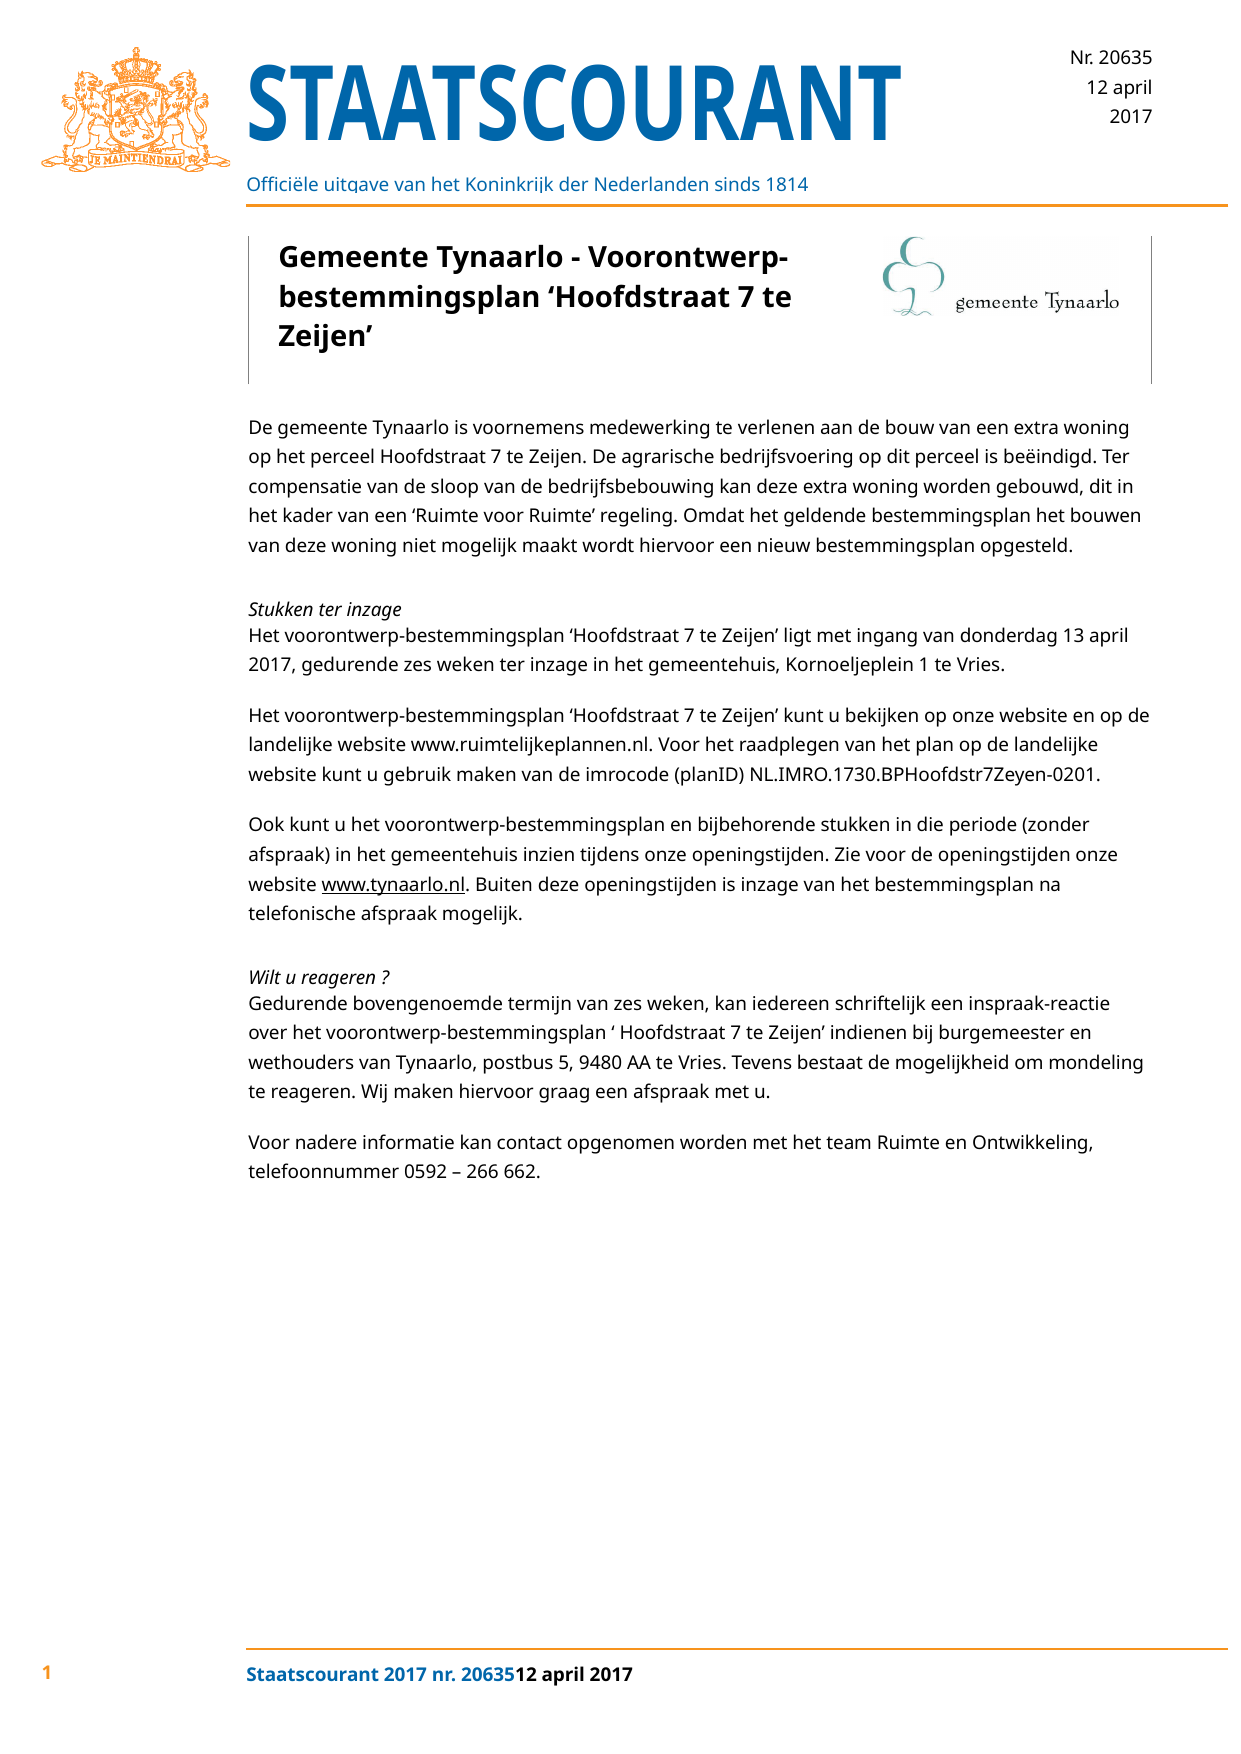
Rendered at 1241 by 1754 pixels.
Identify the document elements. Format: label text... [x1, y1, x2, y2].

text Het voorontwerp-bestemmingsplan ‘Hoofdstraat 7 te Zeijen’ ligt met ingang van donderdag 13 april 2017, gedurende zes weken ter inzage in het gemeentehuis, Kornoeljeplein 1 te Vries. [248, 622, 1152, 677]
table_header [850, 236, 1151, 384]
text Gedurende bovengenoemde termijn van zes weken, kan iedereen schriftelijk een inspraak-reactie over het voorontwerp-bestemmingsplan ‘ Hoofdstraat 7 te Zeijen’ indienen bij burgemeester en wethouders van Tynaarlo, postbus 5, 9480 AA te Vries. Tevens bestaat de mogelijkheid om mondeling te reageren. Wij maken hiervoor graag een afspraak met u. [248, 990, 1152, 1104]
table_header Gemeente Tynaarlo - Voorontwerp-bestemmingsplan ‘Hoofdstraat 7 te Zeijen’ [249, 236, 850, 384]
text Het voorontwerp-bestemmingsplan ‘Hoofdstraat 7 te Zeijen’ kunt u bekijken op onze website en op de landelijke website www.ruimtelijkeplannen.nl. Voor het raadplegen van het plan op de landelijke website kunt u gebruik maken van de imrocode (planID) NL.IMRO.1730.BPHoofdstr7Zeyen-0201. [248, 702, 1152, 787]
text Wilt u reageren ? [248, 964, 1152, 990]
text Stukken ter inzage [248, 596, 1152, 622]
text Ook kunt u het voorontwerp-bestemmingsplan en bijbehorende stukken in die periode (zonder afspraak) in het gemeentehuis inzien tijdens onze openingstijden. Zie voor de openingstijden onze website www.tynaarlo.nl. Buiten deze openingstijden is inzage van het bestemmingsplan na telefonische afspraak mogelijk. [248, 812, 1152, 926]
text Voor nadere informatie kan contact opgenomen worden met het team Ruimte en Ontwikkeling, telefoonnummer 0592 – 266 662. [248, 1129, 1152, 1184]
picture [41, 47, 231, 172]
picture [882, 236, 1119, 316]
text De gemeente Tynaarlo is voornemens medewerking te verlenen aan de bouw van een extra woning op het perceel Hoofdstraat 7 te Zeijen. De agrarische bedrijfsvoering op dit perceel is beëindigd. Ter compensatie van de sloop van de bedrijfsbebouwing kan deze extra woning worden gebouwd, dit in het kader van een ‘Ruimte voor Ruimte’ regeling. Omdat het geldende bestemmingsplan het bouwen van deze woning niet mogelijk maakt wordt hiervoor een nieuw bestemmingsplan opgesteld. [248, 414, 1152, 558]
